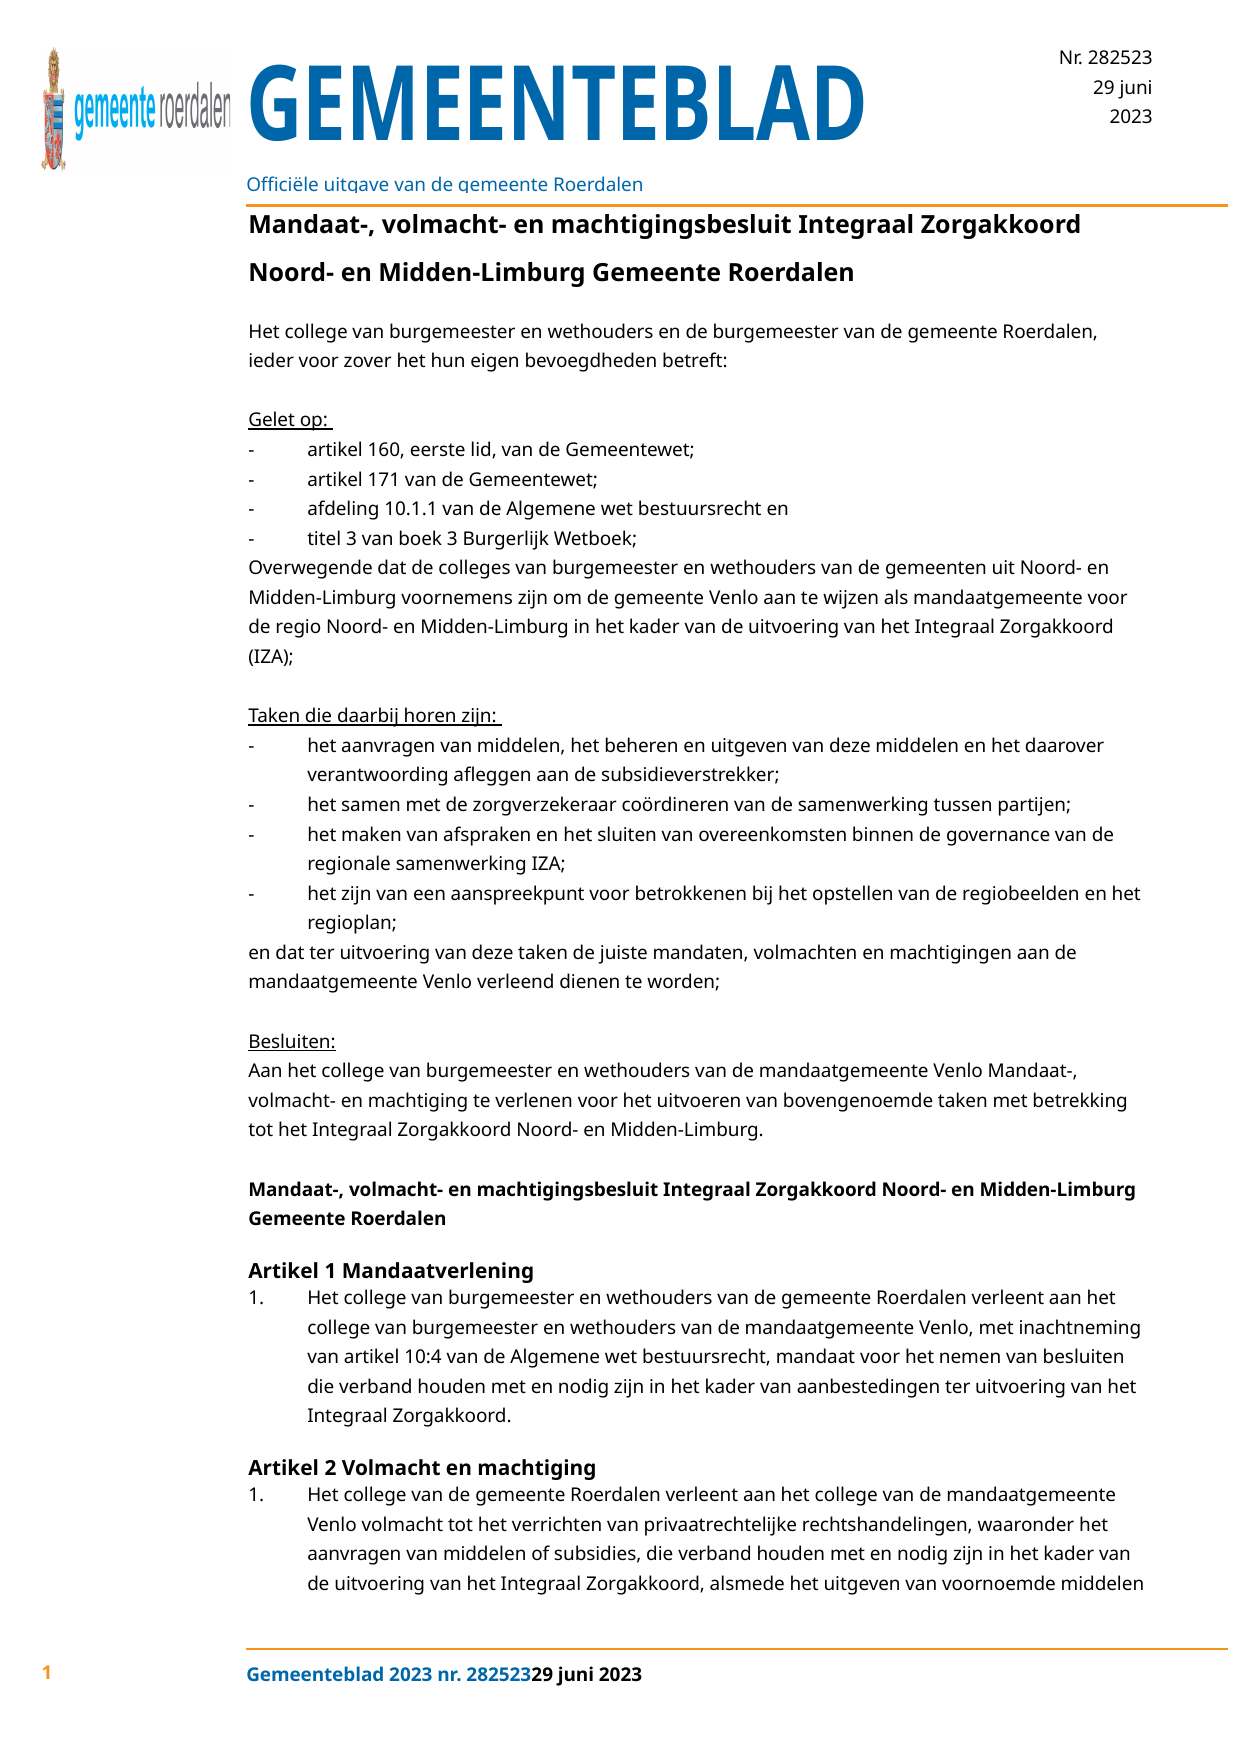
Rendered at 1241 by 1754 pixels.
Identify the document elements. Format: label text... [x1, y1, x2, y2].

text Mandaat-, volmacht- en machtigingsbesluit Integraal Zorgakkoord Noord- en Midden-Limburg Gemeente Roerdalen [248, 207, 1152, 288]
text Taken die daarbij horen zijn: [248, 702, 1152, 728]
list het maken van afspraken en het sluiten van overeenkomsten binnen de governance van de regionale samenwerking IZA; [248, 821, 1152, 876]
list Het college van de gemeente Roerdalen verleent aan het college van de mandaatgemeente Venlo volmacht tot het verrichten van privaatrechtelijke rechtshandelingen, waaronder het aanvragen van middelen of subsidies, die verband houden met en nodig zijn in het kader van de uitvoering van het Integraal Zorgakkoord, alsmede het uitgeven van voornoemde middelen [248, 1481, 1152, 1596]
text Artikel 1 Mandaatverlening [248, 1256, 1152, 1284]
list Het college van burgemeester en wethouders van de gemeente Roerdalen verleent aan het college van burgemeester en wethouders van de mandaatgemeente Venlo, met inachtneming van artikel 10:4 van de Algemene wet bestuursrecht, mandaat voor het nemen van besluiten die verband houden met en nodig zijn in het kader van aanbestedingen ter uitvoering van het Integraal Zorgakkoord. [248, 1284, 1152, 1428]
list titel 3 van boek 3 Burgerlijk Wetboek; [248, 525, 1152, 551]
text Overwegende dat de colleges van burgemeester en wethouders van de gemeenten uit Noord- en Midden-Limburg voornemens zijn om de gemeente Venlo aan te wijzen als mandaatgemeente voor de regio Noord- en Midden-Limburg in het kader van de uitvoering van het Integraal Zorgakkoord (IZA); [248, 554, 1152, 669]
text Het college van burgemeester en wethouders en de burgemeester van de gemeente Roerdalen, [248, 318, 1152, 344]
text en dat ter uitvoering van deze taken de juiste mandaten, volmachten en machtigingen aan de mandaatgemeente Venlo verleend dienen te worden; [248, 939, 1152, 994]
list afdeling 10.1.1 van de Algemene wet bestuursrecht en [248, 495, 1152, 521]
list artikel 171 van de Gemeentewet; [248, 466, 1152, 492]
text Besluiten: [248, 1028, 1152, 1054]
picture [41, 47, 231, 172]
list het samen met de zorgverzekeraar coördineren van de samenwerking tussen partijen; [248, 791, 1152, 817]
list artikel 160, eerste lid, van de Gemeentewet; [248, 436, 1152, 462]
text Gelet op: [248, 407, 1152, 432]
text Aan het college van burgemeester en wethouders van de mandaatgemeente Venlo Mandaat-, volmacht- en machtiging te verlenen voor het uitvoeren van bovengenoemde taken met betrekking tot het Integraal Zorgakkoord Noord- en Midden-Limburg. [248, 1057, 1152, 1142]
list het zijn van een aanspreekpunt voor betrokkenen bij het opstellen van de regiobeelden en het regioplan; [248, 880, 1152, 935]
text Artikel 2 Volmacht en machtiging [248, 1453, 1152, 1481]
list het aanvragen van middelen, het beheren en uitgeven van deze middelen en het daarover verantwoording afleggen aan de subsidieverstrekker; [248, 732, 1152, 787]
text ieder voor zover het hun eigen bevoegdheden betreft: [248, 347, 1152, 373]
text Mandaat-, volmacht- en machtigingsbesluit Integraal Zorgakkoord Noord- en Midden-Limburg Gemeente Roerdalen [248, 1176, 1152, 1231]
